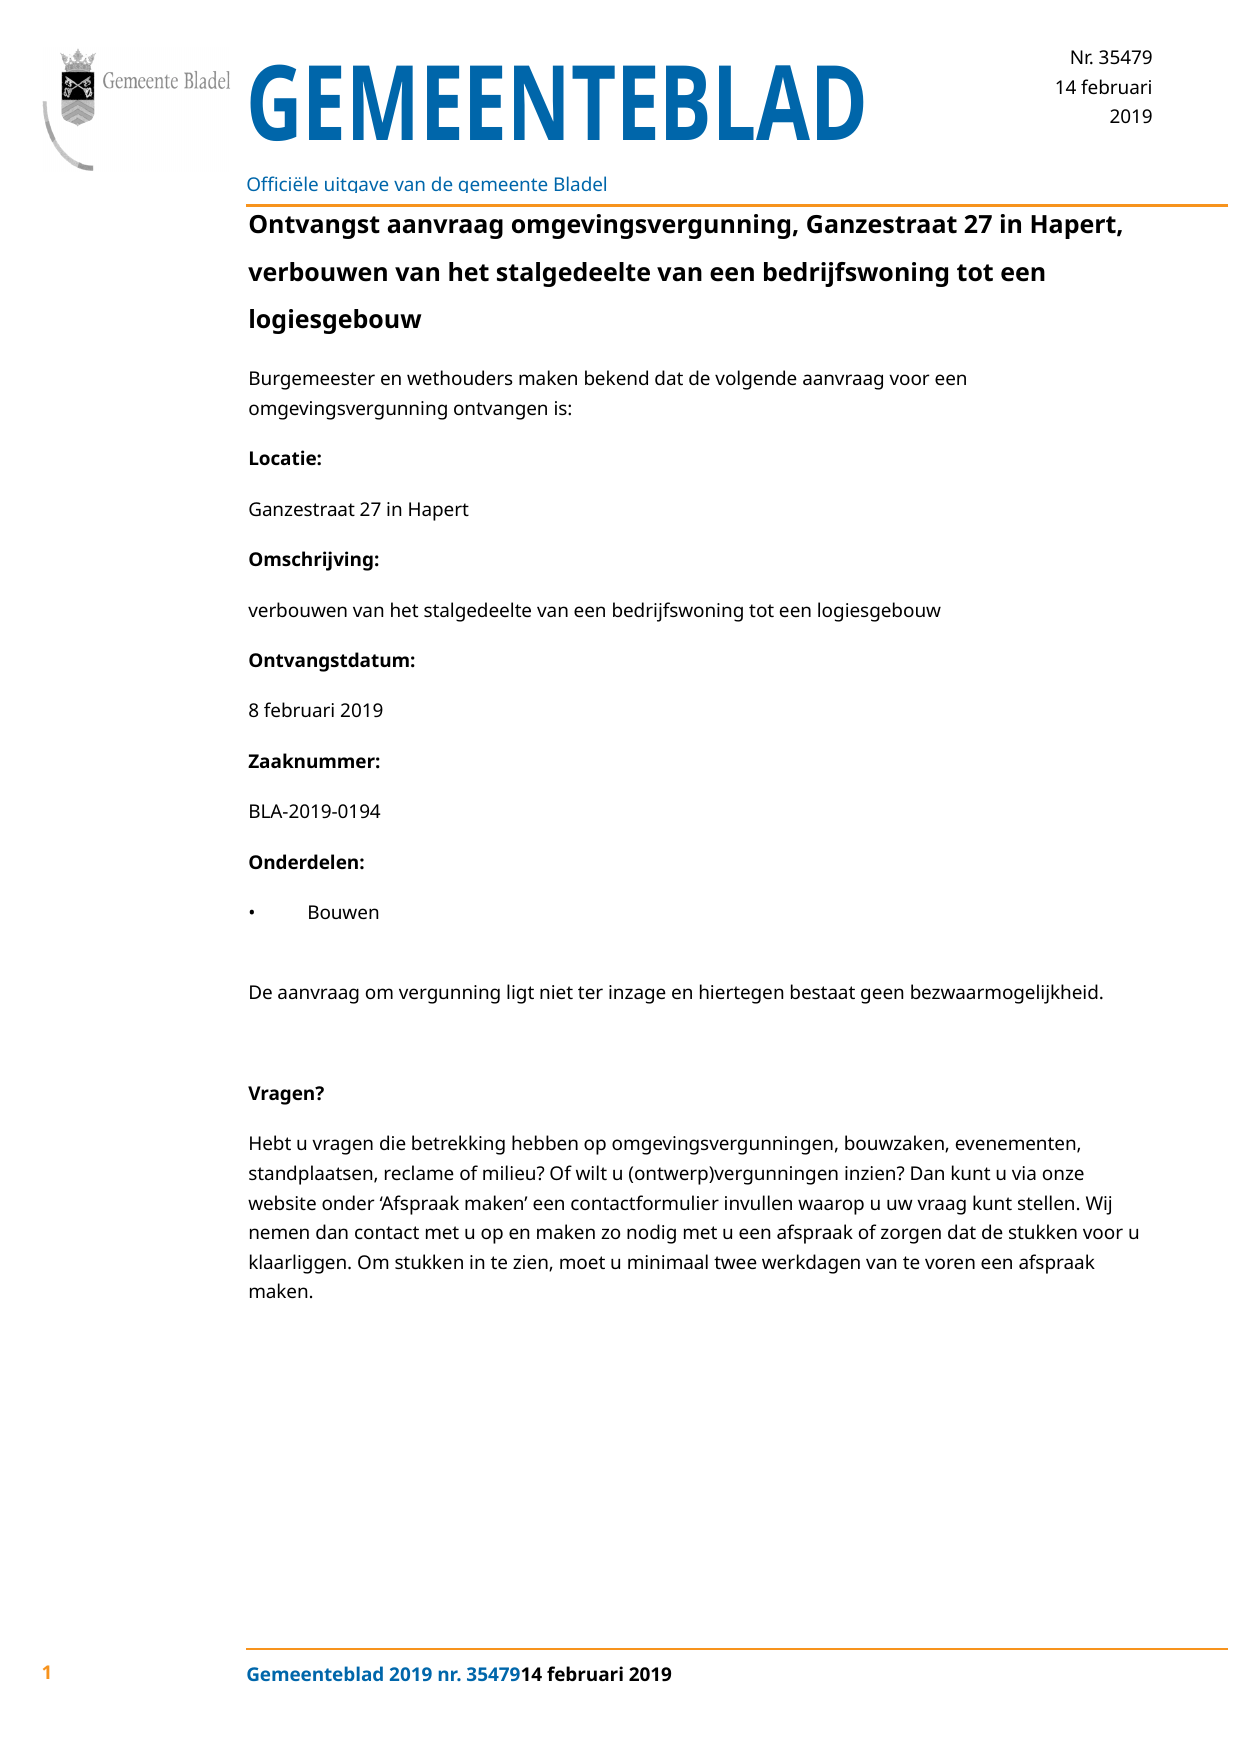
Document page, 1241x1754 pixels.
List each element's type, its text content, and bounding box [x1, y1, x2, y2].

text De aanvraag om vergunning ligt niet ter inzage en hiertegen bestaat geen bezwaarmogelijkheid. [248, 979, 1152, 1005]
text Burgemeester en wethouders maken bekend dat de volgende aanvraag voor een omgevingsvergunning ontvangen is: [248, 366, 1152, 421]
text Onderdelen: [248, 849, 1152, 874]
text 8 februari 2019 [248, 698, 1152, 723]
text Vragen? [248, 1080, 1152, 1106]
text Ontvangstdatum: [248, 647, 1152, 673]
text Locatie: [248, 446, 1152, 471]
text Ontvangst aanvraag omgevingsvergunning, Ganzestraat 27 in Hapert, verbouwen van het stalgedeelte van een bedrijfswoning tot een logiesgebouw [248, 207, 1152, 336]
text Ganzestraat 27 in Hapert [248, 496, 1152, 522]
text Omschrijving: [248, 546, 1152, 572]
picture [41, 47, 231, 172]
list Bouwen [248, 899, 1152, 925]
text verbouwen van het stalgedeelte van een bedrijfswoning tot een logiesgebouw [248, 597, 1152, 622]
text Zaaknummer: [248, 748, 1152, 774]
text Hebt u vragen die betrekking hebben op omgevingsvergunningen, bouwzaken, evenementen, standplaatsen, reclame of milieu? Of wilt u (ontwerp)vergunningen inzien? Dan kunt u via onze website onder ‘Afspraak maken’ een contactformulier invullen waarop u uw vraag kunt stellen. Wij nemen dan contact met u op en maken zo nodig met u een afspraak of zorgen dat de stukken voor u klaarliggen. Om stukken in te zien, moet u minimaal twee werkdagen van te voren een afspraak maken. [248, 1131, 1152, 1304]
text BLA-2019-0194 [248, 798, 1152, 824]
